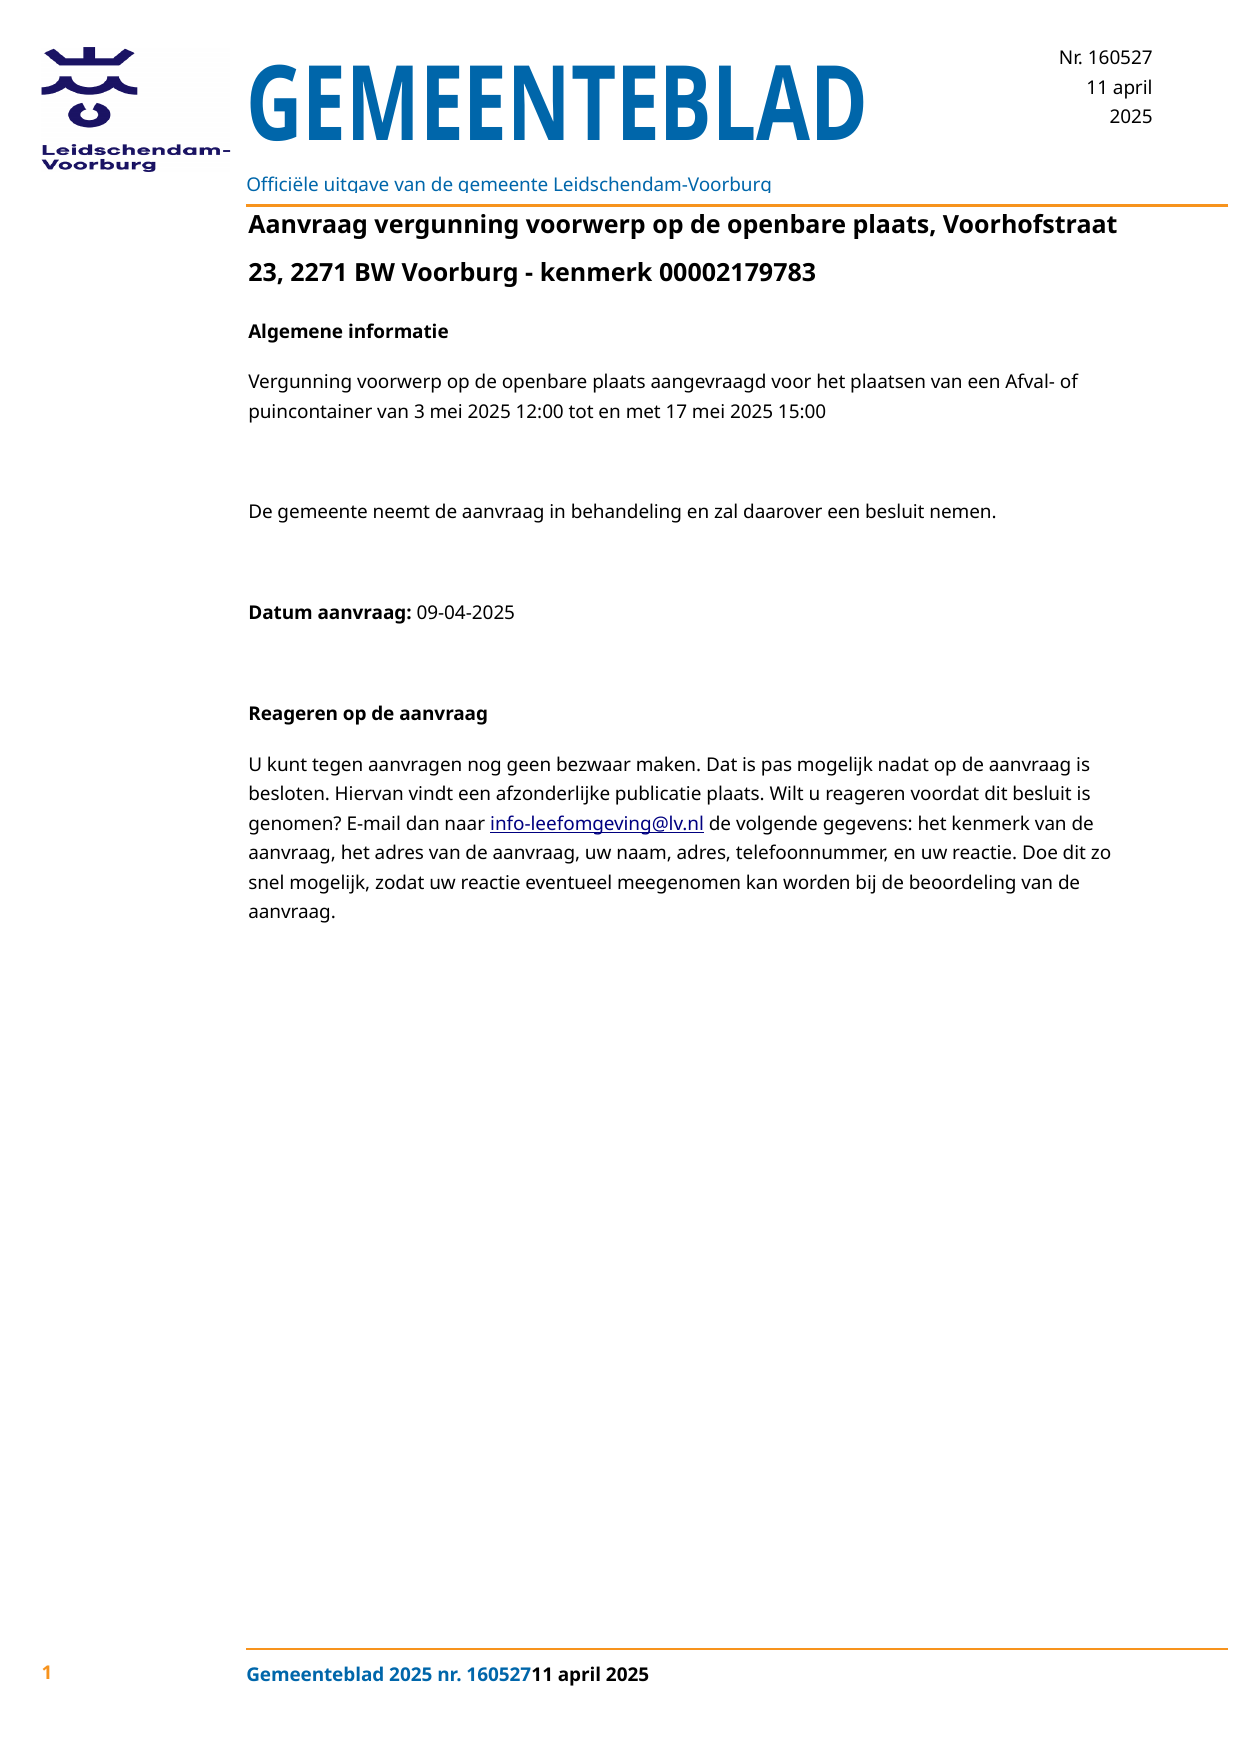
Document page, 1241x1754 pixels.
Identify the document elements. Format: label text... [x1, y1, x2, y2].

text Reageren op de aanvraag [248, 700, 1152, 726]
text U kunt tegen aanvragen nog geen bezwaar maken. Dat is pas mogelijk nadat op de aanvraag is besloten. Hiervan vindt een afzonderlijke publicatie plaats. Wilt u reageren voordat dit besluit is genomen? E-mail dan naar info-leefomgeving@lv.nl de volgende gegevens: het kenmerk van de aanvraag, het adres van de aanvraag, uw naam, adres, telefoonnummer, en uw reactie. Doe dit zo snel mogelijk, zodat uw reactie eventueel meegenomen kan worden bij de beoordeling van de aanvraag. [248, 751, 1152, 924]
text Datum aanvraag: 09-04-2025 [248, 599, 1152, 625]
text De gemeente neemt de aanvraag in behandeling en zal daarover een besluit nemen. [248, 499, 1152, 524]
text Vergunning voorwerp op de openbare plaats aangevraagd voor het plaatsen van een Afval- of puincontainer van 3 mei 2025 12:00 tot en met 17 mei 2025 15:00 [248, 368, 1152, 424]
text Algemene informatie [248, 318, 1152, 344]
text Aanvraag vergunning voorwerp op de openbare plaats, Voorhofstraat 23, 2271 BW Voorburg - kenmerk 00002179783 [248, 207, 1152, 288]
picture [41, 47, 231, 172]
